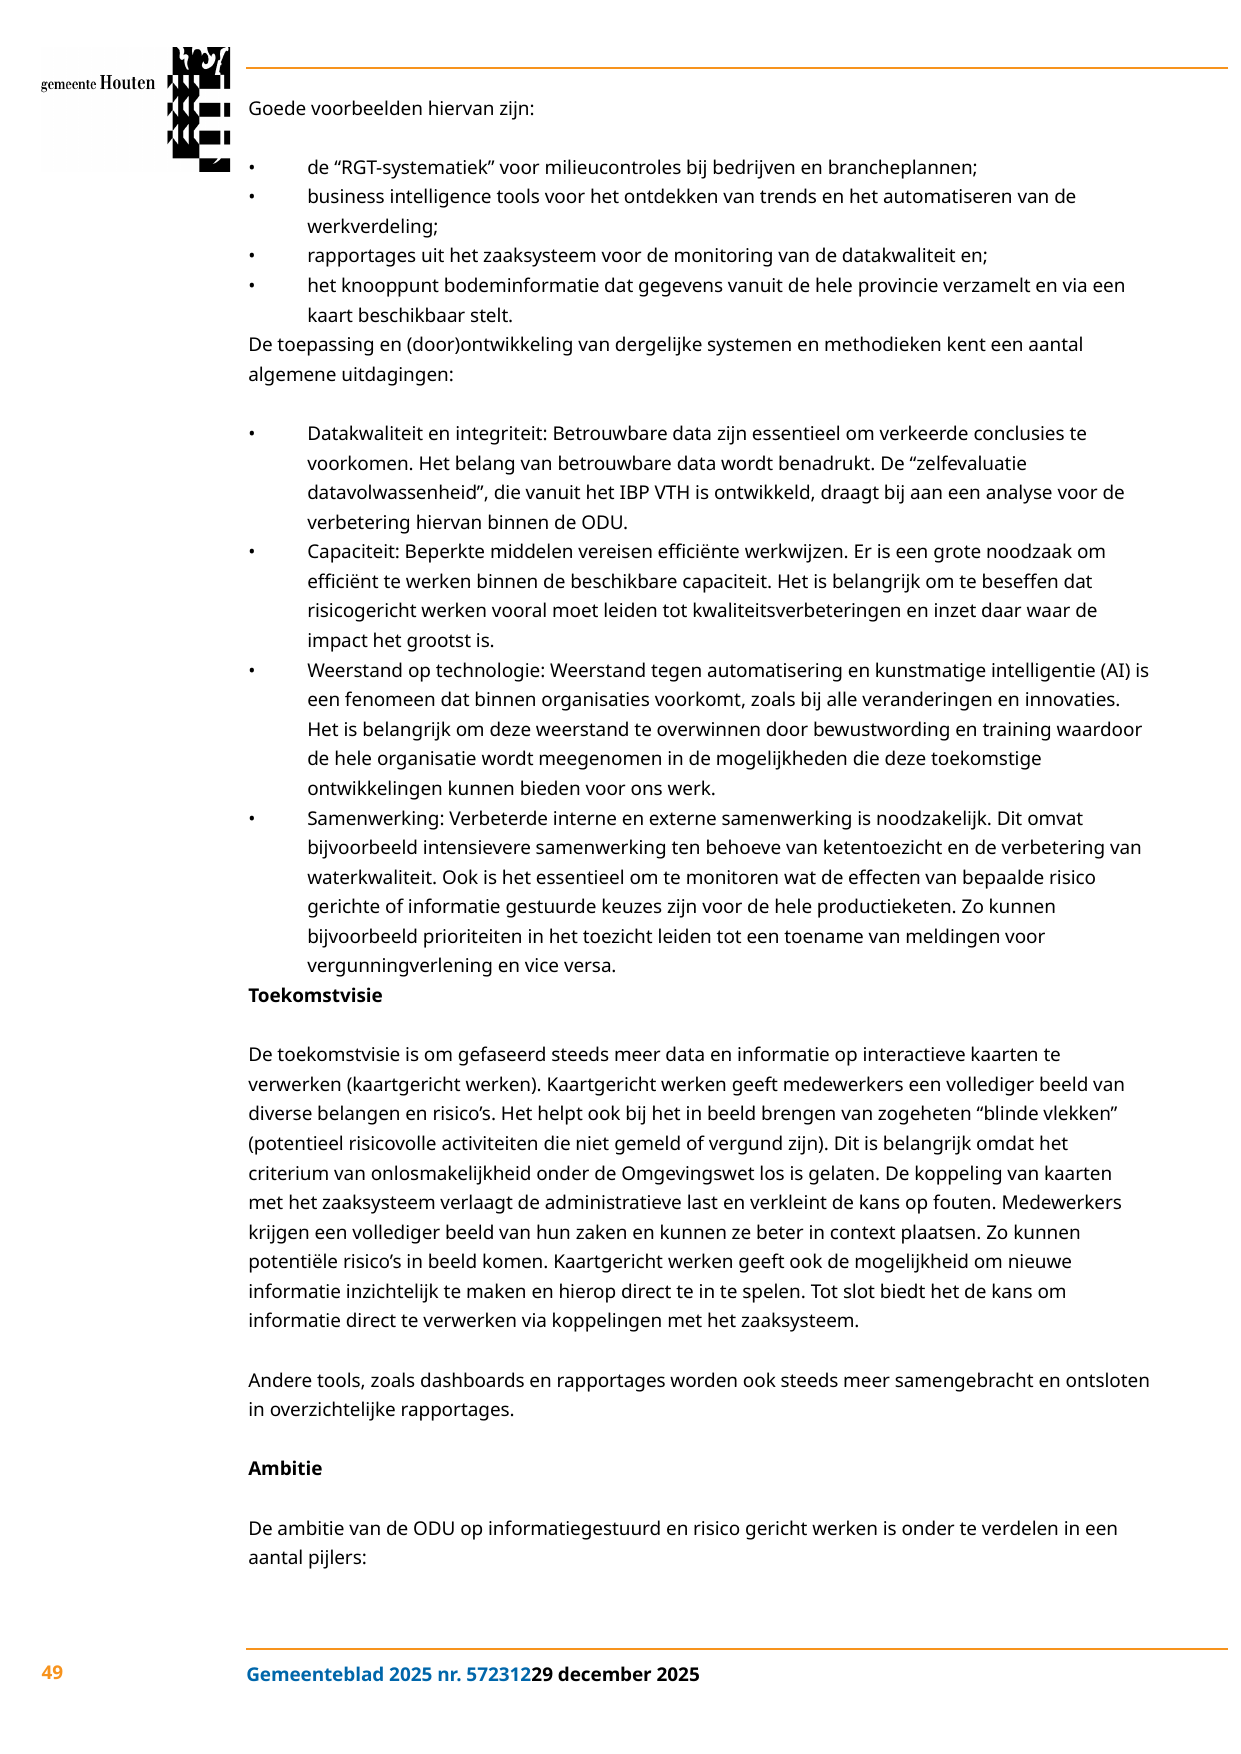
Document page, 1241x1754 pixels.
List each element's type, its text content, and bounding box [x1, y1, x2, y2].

list Capaciteit: Beperkte middelen vereisen efficiënte werkwijzen. Er is een grote noodzaak om efficiënt te werken binnen de beschikbare capaciteit. Het is belangrijk om te beseffen dat risicogericht werken vooral moet leiden tot kwaliteitsverbeteringen en inzet daar waar de impact het grootst is. [248, 538, 1152, 653]
list Weerstand op technologie: Weerstand tegen automatisering en kunstmatige intelligentie (AI) is een fenomeen dat binnen organisaties voorkomt, zoals bij alle veranderingen en innovaties. Het is belangrijk om deze weerstand te overwinnen door bewustwording en training waardoor de hele organisatie wordt meegenomen in de mogelijkheden die deze toekomstige ontwikkelingen kunnen bieden voor ons werk. [248, 657, 1152, 801]
text De toepassing en (door)ontwikkeling van dergelijke systemen en methodieken kent een aantal algemene uitdagingen: [248, 331, 1152, 387]
list Datakwaliteit en integriteit: Betrouwbare data zijn essentieel om verkeerde conclusies te voorkomen. Het belang van betrouwbare data wordt benadrukt. De “zelfevaluatie datavolwassenheid”, die vanuit het IBP VTH is ontwikkeld, draagt bij aan een analyse voor de verbetering hiervan binnen de ODU. [248, 420, 1152, 535]
list rapportages uit het zaaksysteem voor de monitoring van de datakwaliteit en; [248, 243, 1152, 268]
list Samenwerking: Verbeterde interne en externe samenwerking is noodzakelijk. Dit omvat bijvoorbeeld intensievere samenwerking ten behoeve van ketentoezicht en de verbetering van waterkwaliteit. Ook is het essentieel om te monitoren wat de effecten van bepaalde risico gerichte of informatie gestuurde keuzes zijn voor de hele productieketen. Zo kunnen bijvoorbeeld prioriteiten in het toezicht leiden tot een toename van meldingen voor vergunningverlening en vice versa. [248, 805, 1152, 978]
text Andere tools, zoals dashboards en rapportages worden ook steeds meer samengebracht en ontsloten in overzichtelijke rapportages. [248, 1367, 1152, 1422]
text Toekomstvisie [248, 982, 1152, 1008]
picture [41, 47, 231, 172]
list business intelligence tools voor het ontdekken van trends en het automatiseren van de werkverdeling; [248, 183, 1152, 239]
list het knooppunt bodeminformatie dat gegevens vanuit de hele provincie verzamelt en via een kaart beschikbaar stelt. [248, 272, 1152, 328]
text De ambitie van de ODU op informatiegestuurd en risico gericht werken is onder te verdelen in een aantal pijlers: [248, 1515, 1152, 1570]
list de “RGT-systematiek” voor milieucontroles bij bedrijven en brancheplannen; [248, 154, 1152, 180]
text De toekomstvisie is om gefaseerd steeds meer data en informatie op interactieve kaarten te verwerken (kaartgericht werken). Kaartgericht werken geeft medewerkers een vollediger beeld van diverse belangen en risico’s. Het helpt ook bij het in beeld brengen van zogeheten “blinde vlekken” (potentieel risicovolle activiteiten die niet gemeld of vergund zijn). Dit is belangrijk omdat het criterium van onlosmakelijkheid onder de Omgevingswet los is gelaten. De koppeling van kaarten met het zaaksysteem verlaagt de administratieve last en verkleint de kans op fouten. Medewerkers krijgen een vollediger beeld van hun zaken en kunnen ze beter in context plaatsen. Zo kunnen potentiële risico’s in beeld komen. Kaartgericht werken geeft ook de mogelijkheid om nieuwe informatie inzichtelijk te maken en hierop direct te in te spelen. Tot slot biedt het de kans om informatie direct te verwerken via koppelingen met het zaaksysteem. [248, 1041, 1152, 1333]
text Goede voorbeelden hiervan zijn: [248, 95, 1152, 121]
text Ambitie [248, 1456, 1152, 1481]
